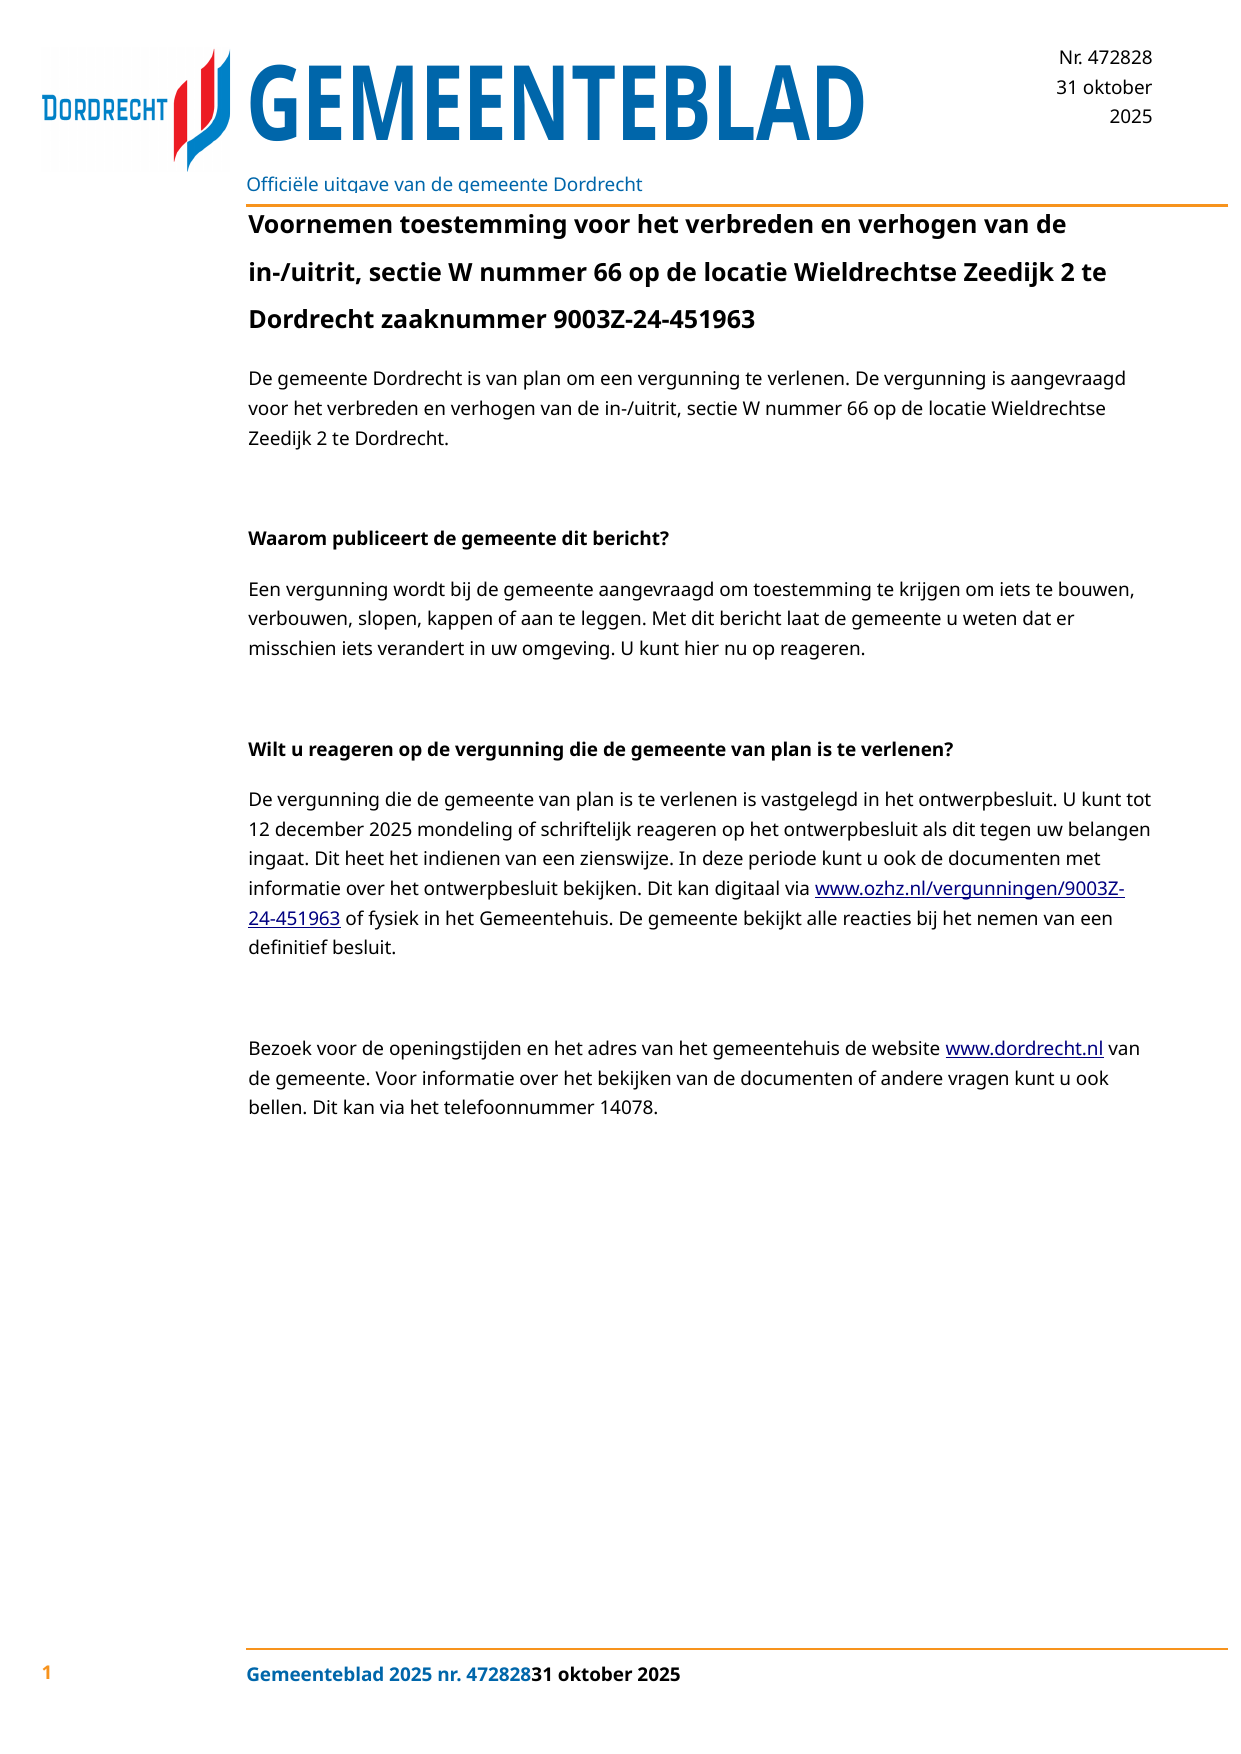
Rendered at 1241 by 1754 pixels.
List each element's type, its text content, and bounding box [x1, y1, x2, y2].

text Een vergunning wordt bij de gemeente aangevraagd om toestemming te krijgen om iets te bouwen, verbouwen, slopen, kappen of aan te leggen. Met dit bericht laat de gemeente u weten dat er misschien iets verandert in uw omgeving. U kunt hier nu op reageren. [248, 576, 1152, 661]
picture [41, 47, 231, 172]
text Wilt u reageren op de vergunning die de gemeente van plan is te verlenen? [248, 736, 1152, 762]
text Voornemen toestemming voor het verbreden en verhogen van de in-/uitrit, sectie W nummer 66 op de locatie Wieldrechtse Zeedijk 2 te Dordrecht zaaknummer 9003Z-24-451963 [248, 207, 1152, 336]
text Bezoek voor de openingstijden en het adres van het gemeentehuis de website www.dordrecht.nl van de gemeente. Voor informatie over het bekijken van de documenten of andere vragen kunt u ook bellen. Dit kan via het telefoonnummer 14078. [248, 1035, 1152, 1120]
text De vergunning die de gemeente van plan is te verlenen is vastgelegd in het ontwerpbesluit. U kunt tot 12 december 2025 mondeling of schriftelijk reageren op het ontwerpbesluit als dit tegen uw belangen ingaat. Dit heet het indienen van een zienswijze. In deze periode kunt u ook de documenten met informatie over het ontwerpbesluit bekijken. Dit kan digitaal via www.ozhz.nl/vergunningen/9003Z-24-451963 of fysiek in het Gemeentehuis. De gemeente bekijkt alle reacties bij het nemen van een definitief besluit. [248, 786, 1152, 960]
text De gemeente Dordrecht is van plan om een vergunning te verlenen. De vergunning is aangevraagd voor het verbreden en verhogen van de in-/uitrit, sectie W nummer 66 op de locatie Wieldrechtse Zeedijk 2 te Dordrecht. [248, 366, 1152, 450]
text Waarom publiceert de gemeente dit bericht? [248, 526, 1152, 551]
